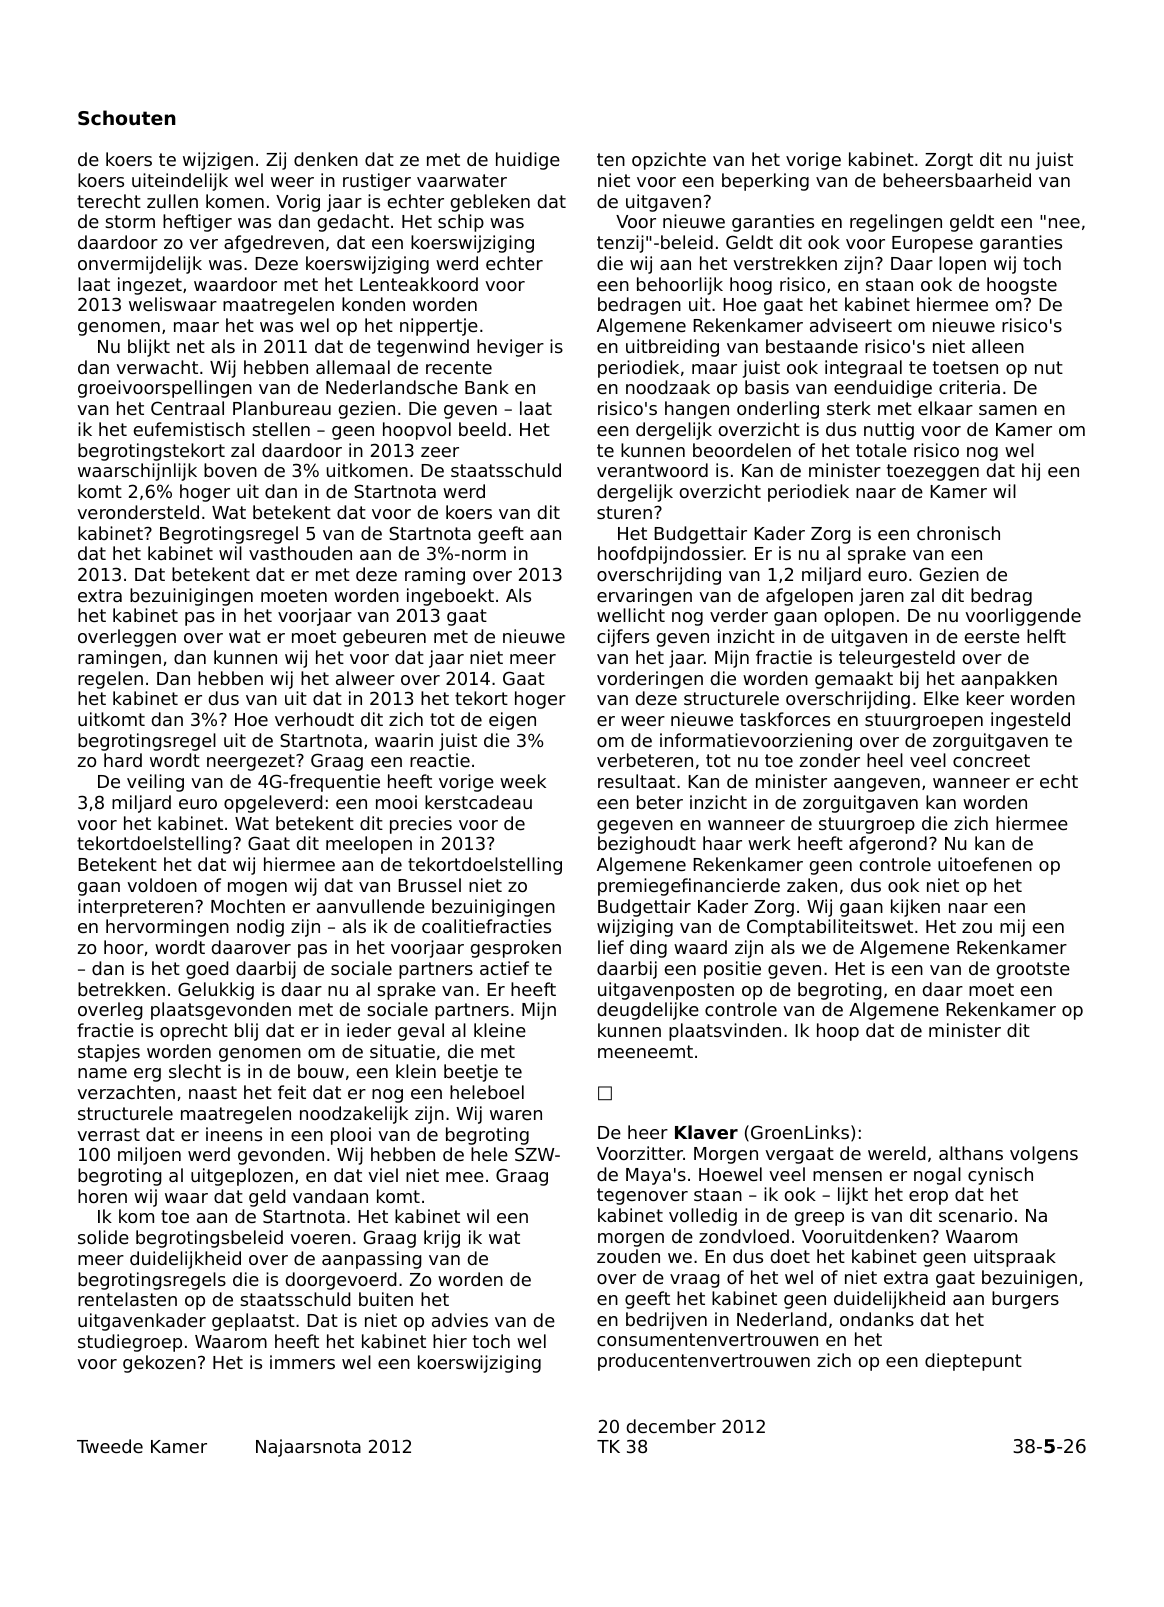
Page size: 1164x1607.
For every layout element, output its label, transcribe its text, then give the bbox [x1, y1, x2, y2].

text □ [596, 1082, 1087, 1103]
text De heer Klaver (GroenLinks): [596, 1123, 1087, 1144]
text Voorzitter. Morgen vergaat de wereld, althans volgens de Maya's. Hoewel veel mensen er nogal cynisch tegenover staan – ik ook – lijkt het erop dat het kabinet volledig in de greep is van dit scenario. Na morgen de zondvloed. Vooruitdenken? Waarom zouden we. En dus doet het kabinet geen uitspraak over de vraag of het wel of niet extra gaat bezuinigen, en geeft het kabinet geen duidelijkheid aan burgers en bedrijven in Nederland, ondanks dat het consumentenvertrouwen en het producentenvertrouwen zich op een dieptepunt [596, 1144, 1087, 1372]
text Nu blijkt net als in 2011 dat de tegenwind heviger is dan verwacht. Wij hebben allemaal de recente groeivoorspellingen van de Nederlandsche Bank en van het Centraal Planbureau gezien. Die geven – laat ik het eufemistisch stellen – geen hoopvol beeld. Het begrotingstekort zal daardoor in 2013 zeer waarschijnlijk boven de 3% uitkomen. De staatsschuld komt 2,6% hoger uit dan in de Startnota werd verondersteld. Wat betekent dat voor de koers van dit kabinet? Begrotingsregel 5 van de Startnota geeft aan dat het kabinet wil vasthouden aan de 3%-norm in 2013. Dat betekent dat er met deze raming over 2013 extra bezuinigingen moeten worden ingeboekt. Als het kabinet pas in het voorjaar van 2013 gaat overleggen over wat er moet gebeuren met de nieuwe ramingen, dan kunnen wij het voor dat jaar niet meer regelen. Dan hebben wij het alweer over 2014. Gaat het kabinet er dus van uit dat in 2013 het tekort hoger uitkomt dan 3%? Hoe verhoudt dit zich tot de eigen begrotingsregel uit de Startnota, waarin juist die 3% zo hard wordt neergezet? Graag een reactie. [77, 337, 567, 772]
text de koers te wijzigen. Zij denken dat ze met de huidige koers uiteindelijk wel weer in rustiger vaarwater terecht zullen komen. Vorig jaar is echter gebleken dat de storm heftiger was dan gedacht. Het schip was daardoor zo ver afgedreven, dat een koerswijziging onvermijdelijk was. Deze koerswijziging werd echter laat ingezet, waardoor met het Lenteakkoord voor 2013 weliswaar maatregelen konden worden genomen, maar het was wel op het nippertje. [77, 150, 567, 337]
text ten opzichte van het vorige kabinet. Zorgt dit nu juist niet voor een beperking van de beheersbaarheid van de uitgaven? [596, 150, 1087, 212]
text Het Budgettair Kader Zorg is een chronisch hoofdpijndossier. Er is nu al sprake van een overschrijding van 1,2 miljard euro. Gezien de ervaringen van de afgelopen jaren zal dit bedrag wellicht nog verder gaan oplopen. De nu voorliggende cijfers geven inzicht in de uitgaven in de eerste helft van het jaar. Mijn fractie is teleurgesteld over de vorderingen die worden gemaakt bij het aanpakken van deze structurele overschrijding. Elke keer worden er weer nieuwe taskforces en stuurgroepen ingesteld om de informatievoorziening over de zorguitgaven te verbeteren, tot nu toe zonder heel veel concreet resultaat. Kan de minister aangeven, wanneer er echt een beter inzicht in de zorguitgaven kan worden gegeven en wanneer de stuurgroep die zich hiermee bezighoudt haar werk heeft afgerond? Nu kan de Algemene Rekenkamer geen controle uitoefenen op premiegefinancierde zaken, dus ook niet op het Budgettair Kader Zorg. Wij gaan kijken naar een wijziging van de Comptabiliteitswet. Het zou mij een lief ding waard zijn als we de Algemene Rekenkamer daarbij een positie geven. Het is een van de grootste uitgavenposten op de begroting, en daar moet een deugdelijke controle van de Algemene Rekenkamer op kunnen plaatsvinden. Ik hoop dat de minister dit meeneemt. [596, 523, 1087, 1062]
text Ik kom toe aan de Startnota. Het kabinet wil een solide begrotingsbeleid voeren. Graag krijg ik wat meer duidelijkheid over de aanpassing van de begrotingsregels die is doorgevoerd. Zo worden de rentelasten op de staatsschuld buiten het uitgavenkader geplaatst. Dat is niet op advies van de studiegroep. Waarom heeft het kabinet hier toch wel voor gekozen? Het is immers wel een koerswijziging [77, 1207, 567, 1373]
text Voor nieuwe garanties en regelingen geldt een "nee, tenzij"-beleid. Geldt dit ook voor Europese garanties die wij aan het verstrekken zijn? Daar lopen wij toch een behoorlijk hoog risico, en staan ook de hoogste bedragen uit. Hoe gaat het kabinet hiermee om? De Algemene Rekenkamer adviseert om nieuwe risico's en uitbreiding van bestaande risico's niet alleen periodiek, maar juist ook integraal te toetsen op nut en noodzaak op basis van eenduidige criteria. De risico's hangen onderling sterk met elkaar samen en een dergelijk overzicht is dus nuttig voor de Kamer om te kunnen beoordelen of het totale risico nog wel verantwoord is. Kan de minister toezeggen dat hij een dergelijk overzicht periodiek naar de Kamer wil sturen? [596, 212, 1087, 523]
text De veiling van de 4G-frequentie heeft vorige week 3,8 miljard euro opgeleverd: een mooi kerstcadeau voor het kabinet. Wat betekent dit precies voor de tekortdoelstelling? Gaat dit meelopen in 2013? Betekent het dat wij hiermee aan de tekortdoelstelling gaan voldoen of mogen wij dat van Brussel niet zo interpreteren? Mochten er aanvullende bezuinigingen en hervormingen nodig zijn – als ik de coalitiefracties zo hoor, wordt daarover pas in het voorjaar gesproken – dan is het goed daarbij de sociale partners actief te betrekken. Gelukkig is daar nu al sprake van. Er heeft overleg plaatsgevonden met de sociale partners. Mijn fractie is oprecht blij dat er in ieder geval al kleine stapjes worden genomen om de situatie, die met name erg slecht is in de bouw, een klein beetje te verzachten, naast het feit dat er nog een heleboel structurele maatregelen noodzakelijk zijn. Wij waren verrast dat er ineens in een plooi van de begroting 100 miljoen werd gevonden. Wij hebben de hele SZW-begroting al uitgeplozen, en dat viel niet mee. Graag horen wij waar dat geld vandaan komt. [77, 772, 567, 1207]
